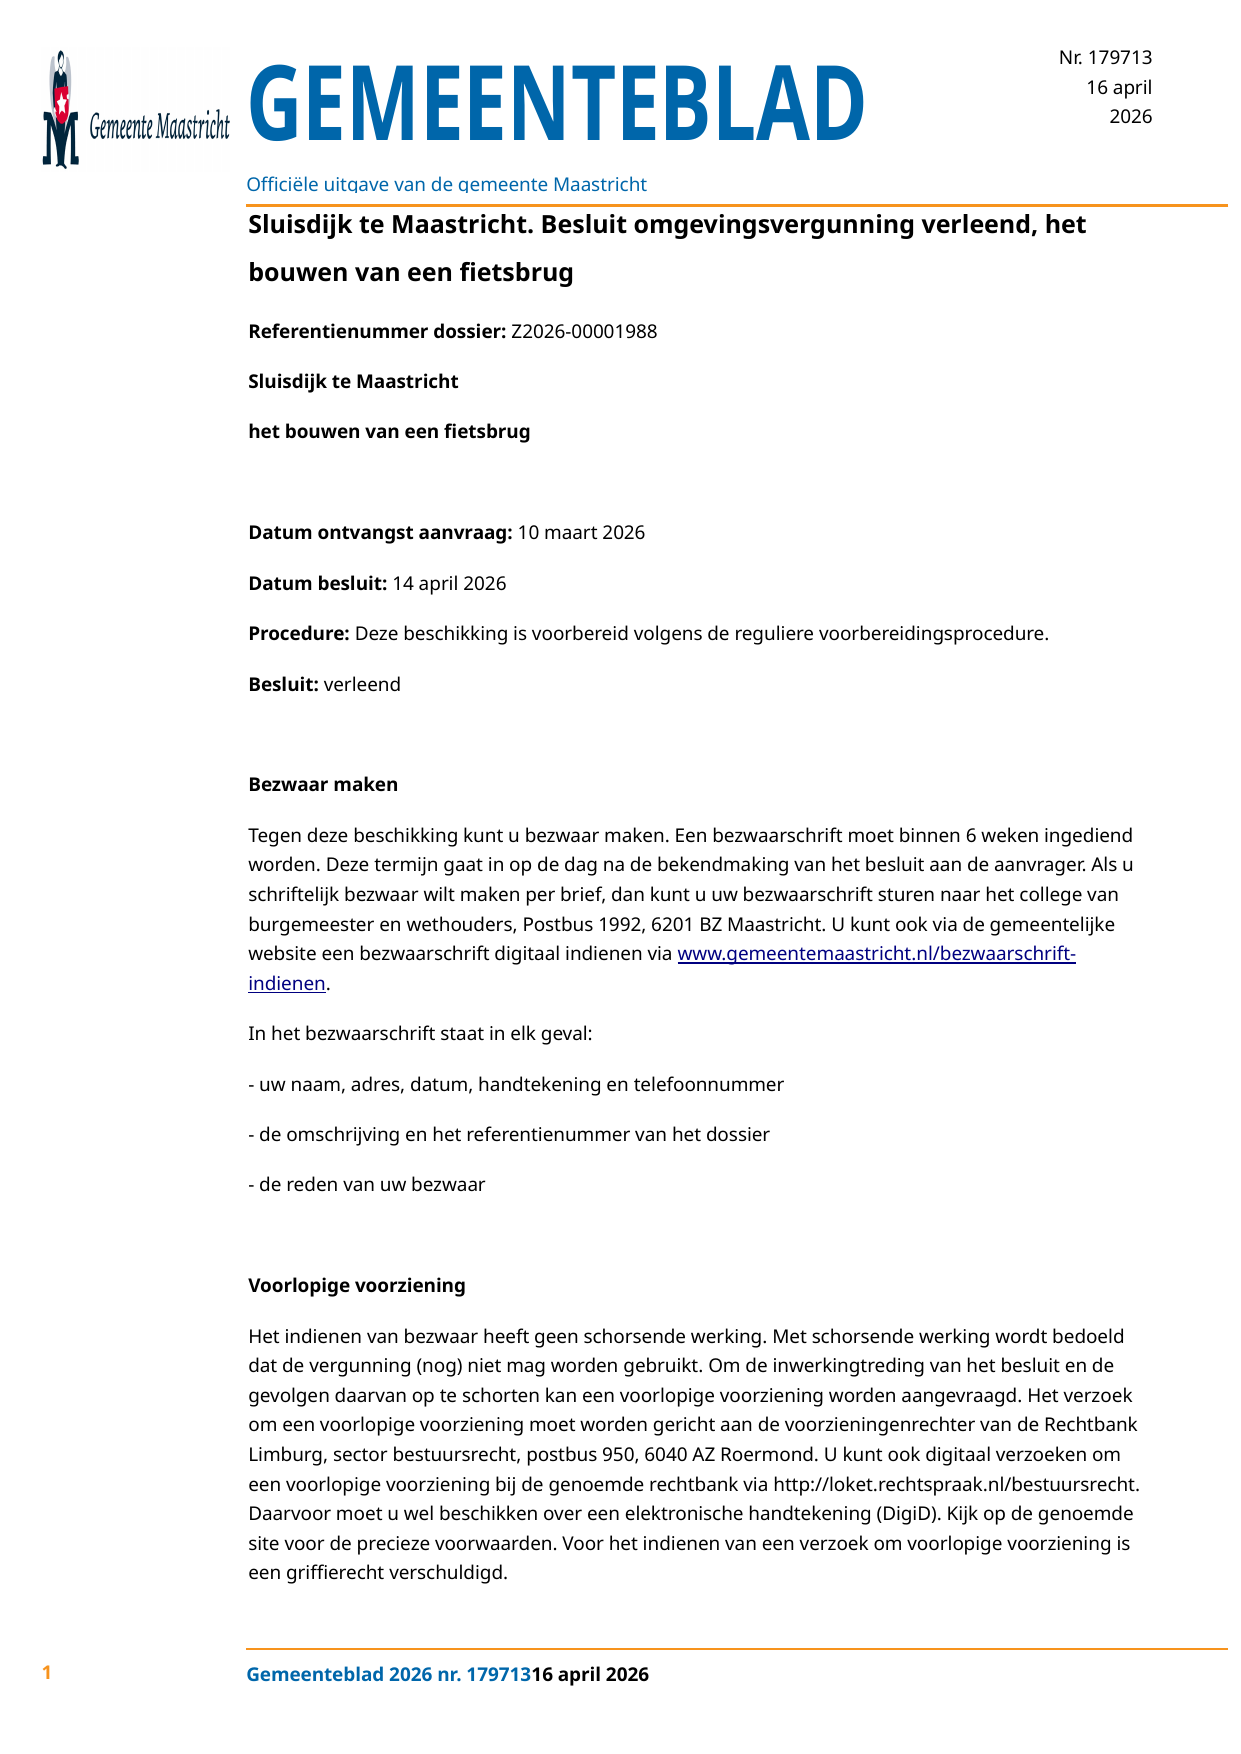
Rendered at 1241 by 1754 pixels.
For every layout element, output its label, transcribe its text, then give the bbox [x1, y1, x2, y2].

text In het bezwaarschrift staat in elk geval: [248, 1020, 1152, 1046]
text Datum ontvangst aanvraag: 10 maart 2026 [248, 519, 1152, 545]
text Het indienen van bezwaar heeft geen schorsende werking. Met schorsende werking wordt bedoeld dat de vergunning (nog) niet mag worden gebruikt. Om de inwerkingtreding van het besluit en de gevolgen daarvan op te schorten kan een voorlopige voorziening worden aangevraagd. Het verzoek om een voorlopige voorziening moet worden gericht aan de voorzieningenrechter van de Rechtbank Limburg, sector bestuursrecht, postbus 950, 6040 AZ Roermond. U kunt ook digitaal verzoeken om een voorlopige voorziening bij de genoemde rechtbank via http://loket.rechtspraak.nl/bestuursrecht. Daarvoor moet u wel beschikken over een elektronische handtekening (DigiD). Kijk op de genoemde site voor de precieze voorwaarden. Voor het indienen van een verzoek om voorlopige voorziening is een griffierecht verschuldigd. [248, 1323, 1152, 1585]
picture [41, 47, 231, 172]
text Voorlopige voorziening [248, 1272, 1152, 1298]
text - de omschrijving en het referentienummer van het dossier [248, 1121, 1152, 1147]
text Tegen deze beschikking kunt u bezwaar maken. Een bezwaarschrift moet binnen 6 weken ingediend worden. Deze termijn gaat in op de dag na de bekendmaking van het besluit aan de aanvrager. Als u schriftelijk bezwaar wilt maken per brief, dan kunt u uw bezwaarschrift sturen naar het college van burgemeester en wethouders, Postbus 1992, 6201 BZ Maastricht. U kunt ook via de gemeentelijke website een bezwaarschrift digitaal indienen via www.gemeentemaastricht.nl/bezwaarschrift-indienen. [248, 822, 1152, 996]
text Sluisdijk te Maastricht. Besluit omgevingsvergunning verleend, het bouwen van een fietsbrug [248, 207, 1152, 288]
text - de reden van uw bezwaar [248, 1172, 1152, 1197]
text Sluisdijk te Maastricht [248, 368, 1152, 394]
text Procedure: Deze beschikking is voorbereid volgens de reguliere voorbereidingsprocedure. [248, 620, 1152, 646]
text het bouwen van een fietsbrug [248, 419, 1152, 444]
text - uw naam, adres, datum, handtekening en telefoonnummer [248, 1071, 1152, 1097]
text Datum besluit: 14 april 2026 [248, 570, 1152, 596]
text Referentienummer dossier: Z2026-00001988 [248, 318, 1152, 344]
text Bezwaar maken [248, 772, 1152, 797]
text Besluit: verleend [248, 671, 1152, 697]
